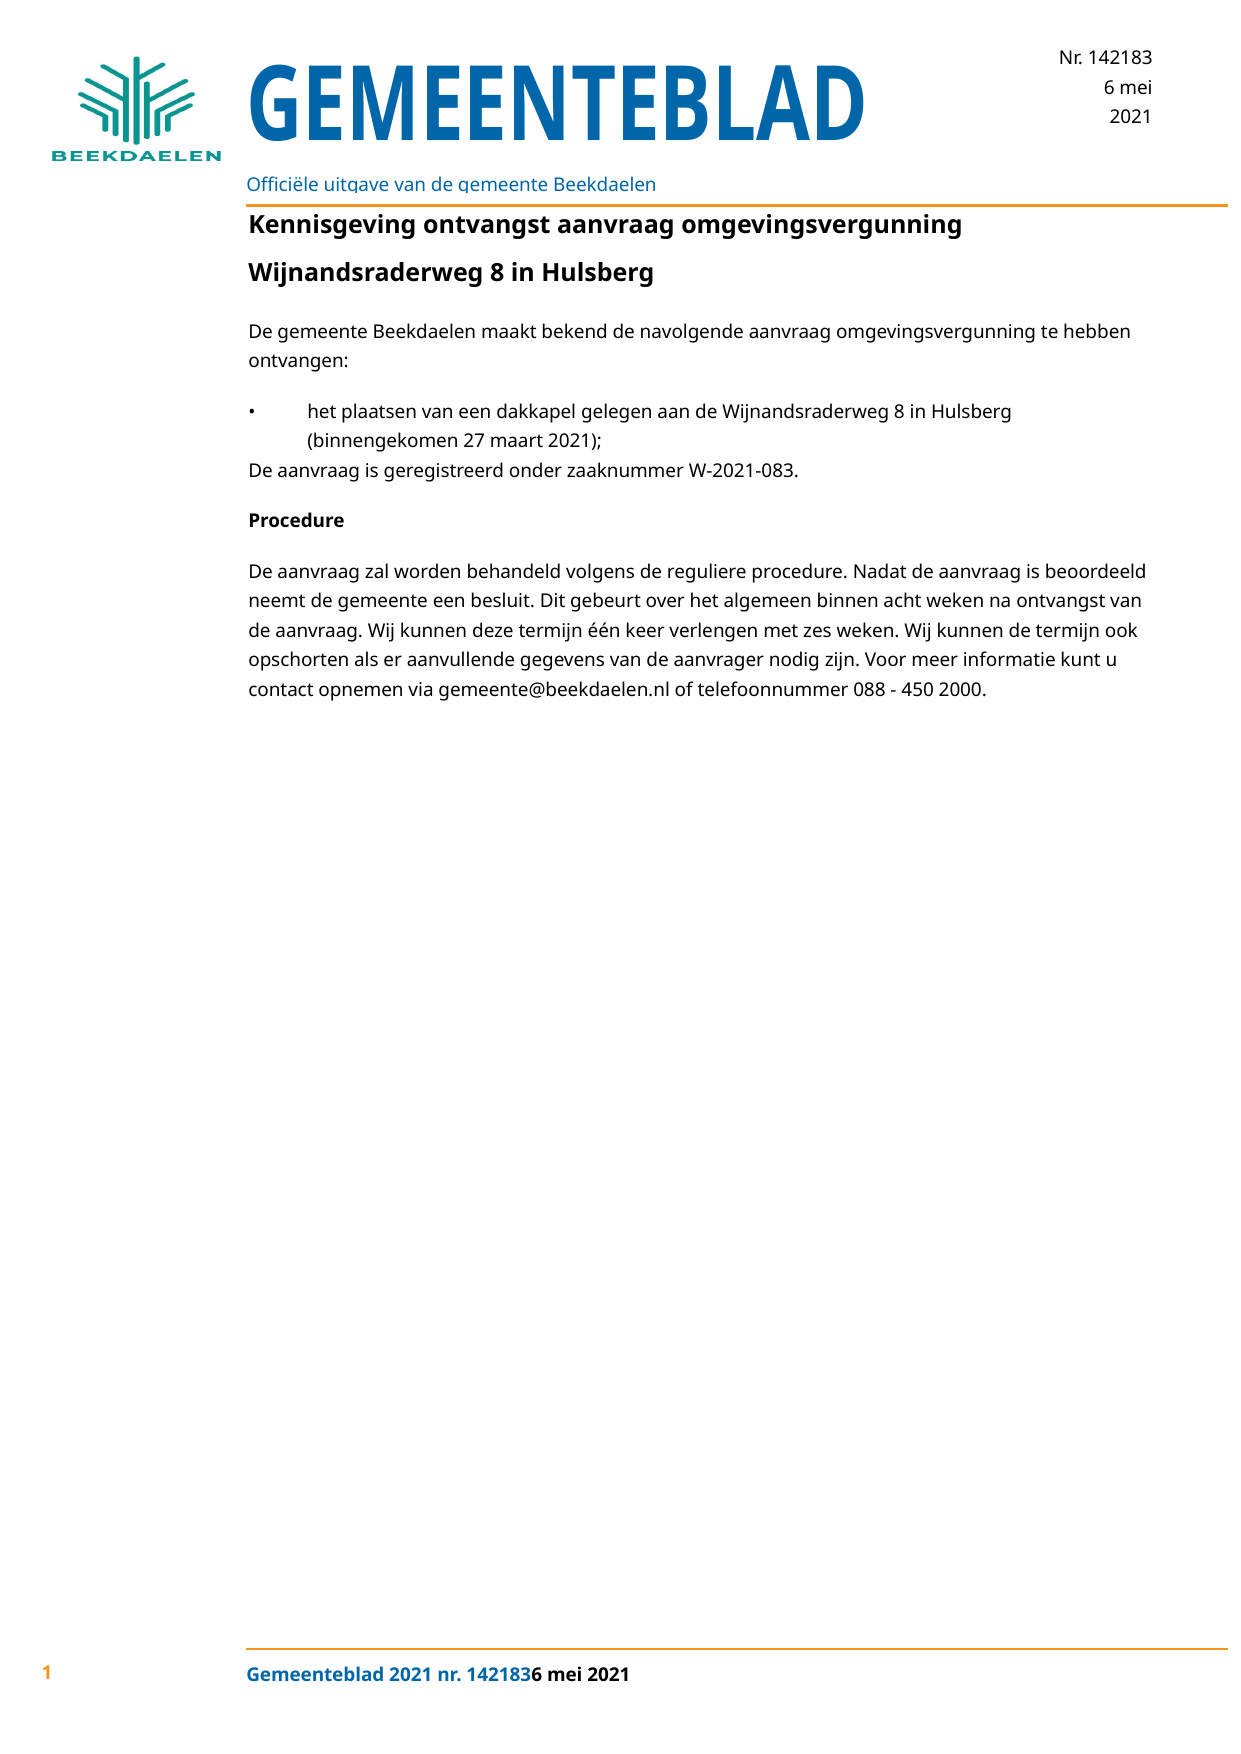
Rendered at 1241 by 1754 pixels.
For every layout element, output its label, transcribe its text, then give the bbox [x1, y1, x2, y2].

text De gemeente Beekdaelen maakt bekend de navolgende aanvraag omgevingsvergunning te hebben ontvangen: [248, 318, 1152, 373]
text De aanvraag is geregistreerd onder zaaknummer W-2021-083. [248, 457, 1152, 483]
text Kennisgeving ontvangst aanvraag omgevingsvergunning Wijnandsraderweg 8 in Hulsberg [248, 207, 1152, 288]
text De aanvraag zal worden behandeld volgens de reguliere procedure. Nadat de aanvraag is beoordeeld neemt de gemeente een besluit. Dit gebeurt over het algemeen binnen acht weken na ontvangst van de aanvraag. Wij kunnen deze termijn één keer verlengen met zes weken. Wij kunnen de termijn ook opschorten als er aanvullende gegevens van de aanvrager nodig zijn. Voor meer informatie kunt u contact opnemen via gemeente@beekdaelen.nl of telefoonnummer 088 - 450 2000. [248, 558, 1152, 702]
text Procedure [248, 507, 1152, 533]
picture [41, 47, 231, 172]
list het plaatsen van een dakkapel gelegen aan de Wijnandsraderweg 8 in Hulsberg (binnengekomen 27 maart 2021); [248, 398, 1152, 453]
